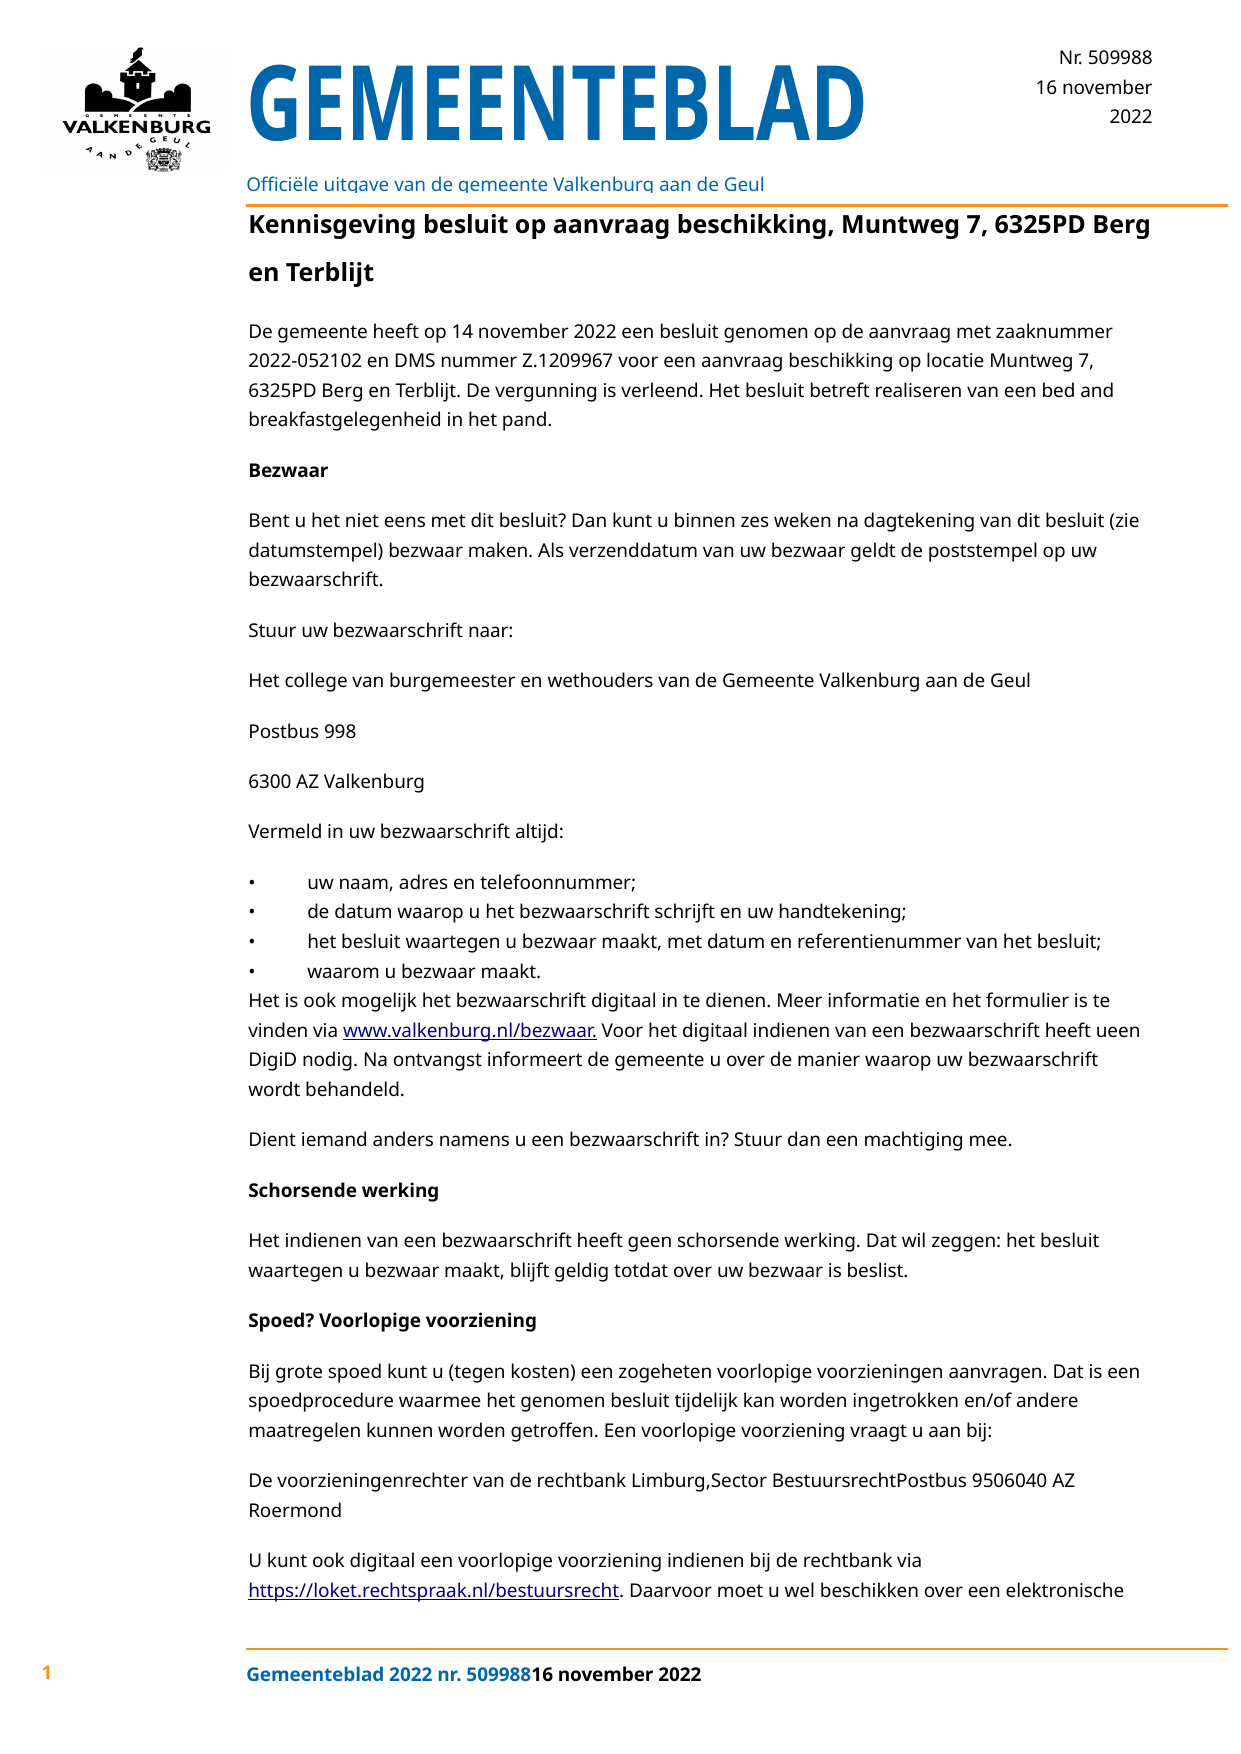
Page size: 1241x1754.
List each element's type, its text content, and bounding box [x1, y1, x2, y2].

text Het indienen van een bezwaarschrift heeft geen schorsende werking. Dat wil zeggen: het besluit waartegen u bezwaar maakt, blijft geldig totdat over uw bezwaar is beslist. [248, 1227, 1152, 1283]
list het besluit waartegen u bezwaar maakt, met datum en referentienummer van het besluit; [248, 928, 1152, 954]
list uw naam, adres en telefoonnummer; [248, 869, 1152, 895]
text 6300 AZ Valkenburg [248, 768, 1152, 794]
list waarom u bezwaar maakt. [248, 958, 1152, 984]
text U kunt ook digitaal een voorlopige voorziening indienen bij de rechtbank via https://loket.rechtspraak.nl/bestuursrecht. Daarvoor moet u wel beschikken over een elektronische [248, 1547, 1152, 1603]
text Spoed? Voorlopige voorziening [248, 1307, 1152, 1333]
text De voorzieningenrechter van de rechtbank Limburg,Sector BestuursrechtPostbus 9506040 AZ Roermond [248, 1467, 1152, 1523]
text Het college van burgemeester en wethouders van de Gemeente Valkenburg aan de Geul [248, 667, 1152, 693]
text Stuur uw bezwaarschrift naar: [248, 617, 1152, 643]
text Bent u het niet eens met dit besluit? Dan kunt u binnen zes weken na dagtekening van dit besluit (zie datumstempel) bezwaar maken. Als verzenddatum van uw bezwaar geldt de poststempel op uw bezwaarschrift. [248, 507, 1152, 592]
text De gemeente heeft op 14 november 2022 een besluit genomen op de aanvraag met zaaknummer 2022-052102 en DMS nummer Z.1209967 voor een aanvraag beschikking op locatie Muntweg 7, 6325PD Berg en Terblijt. De vergunning is verleend. Het besluit betreft realiseren van een bed and breakfastgelegenheid in het pand. [248, 318, 1152, 432]
text Bezwaar [248, 457, 1152, 483]
text Bij grote spoed kunt u (tegen kosten) een zogeheten voorlopige voorzieningen aanvragen. Dat is een spoedprocedure waarmee het genomen besluit tijdelijk kan worden ingetrokken en/of andere maatregelen kunnen worden getroffen. Een voorlopige voorziening vraagt u aan bij: [248, 1358, 1152, 1443]
text Vermeld in uw bezwaarschrift altijd: [248, 819, 1152, 844]
text Het is ook mogelijk het bezwaarschrift digitaal in te dienen. Meer informatie en het formulier is te vinden via www.valkenburg.nl/bezwaar. Voor het digitaal indienen van een bezwaarschrift heeft ueen DigiD nodig. Na ontvangst informeert de gemeente u over de manier waarop uw bezwaarschrift wordt behandeld. [248, 987, 1152, 1102]
text Kennisgeving besluit op aanvraag beschikking, Muntweg 7, 6325PD Berg en Terblijt [248, 207, 1152, 288]
text Schorsende werking [248, 1177, 1152, 1203]
text Postbus 998 [248, 718, 1152, 744]
picture [41, 47, 231, 172]
text Dient iemand anders namens u een bezwaarschrift in? Stuur dan een machtiging mee. [248, 1127, 1152, 1152]
list de datum waarop u het bezwaarschrift schrijft en uw handtekening; [248, 899, 1152, 924]
